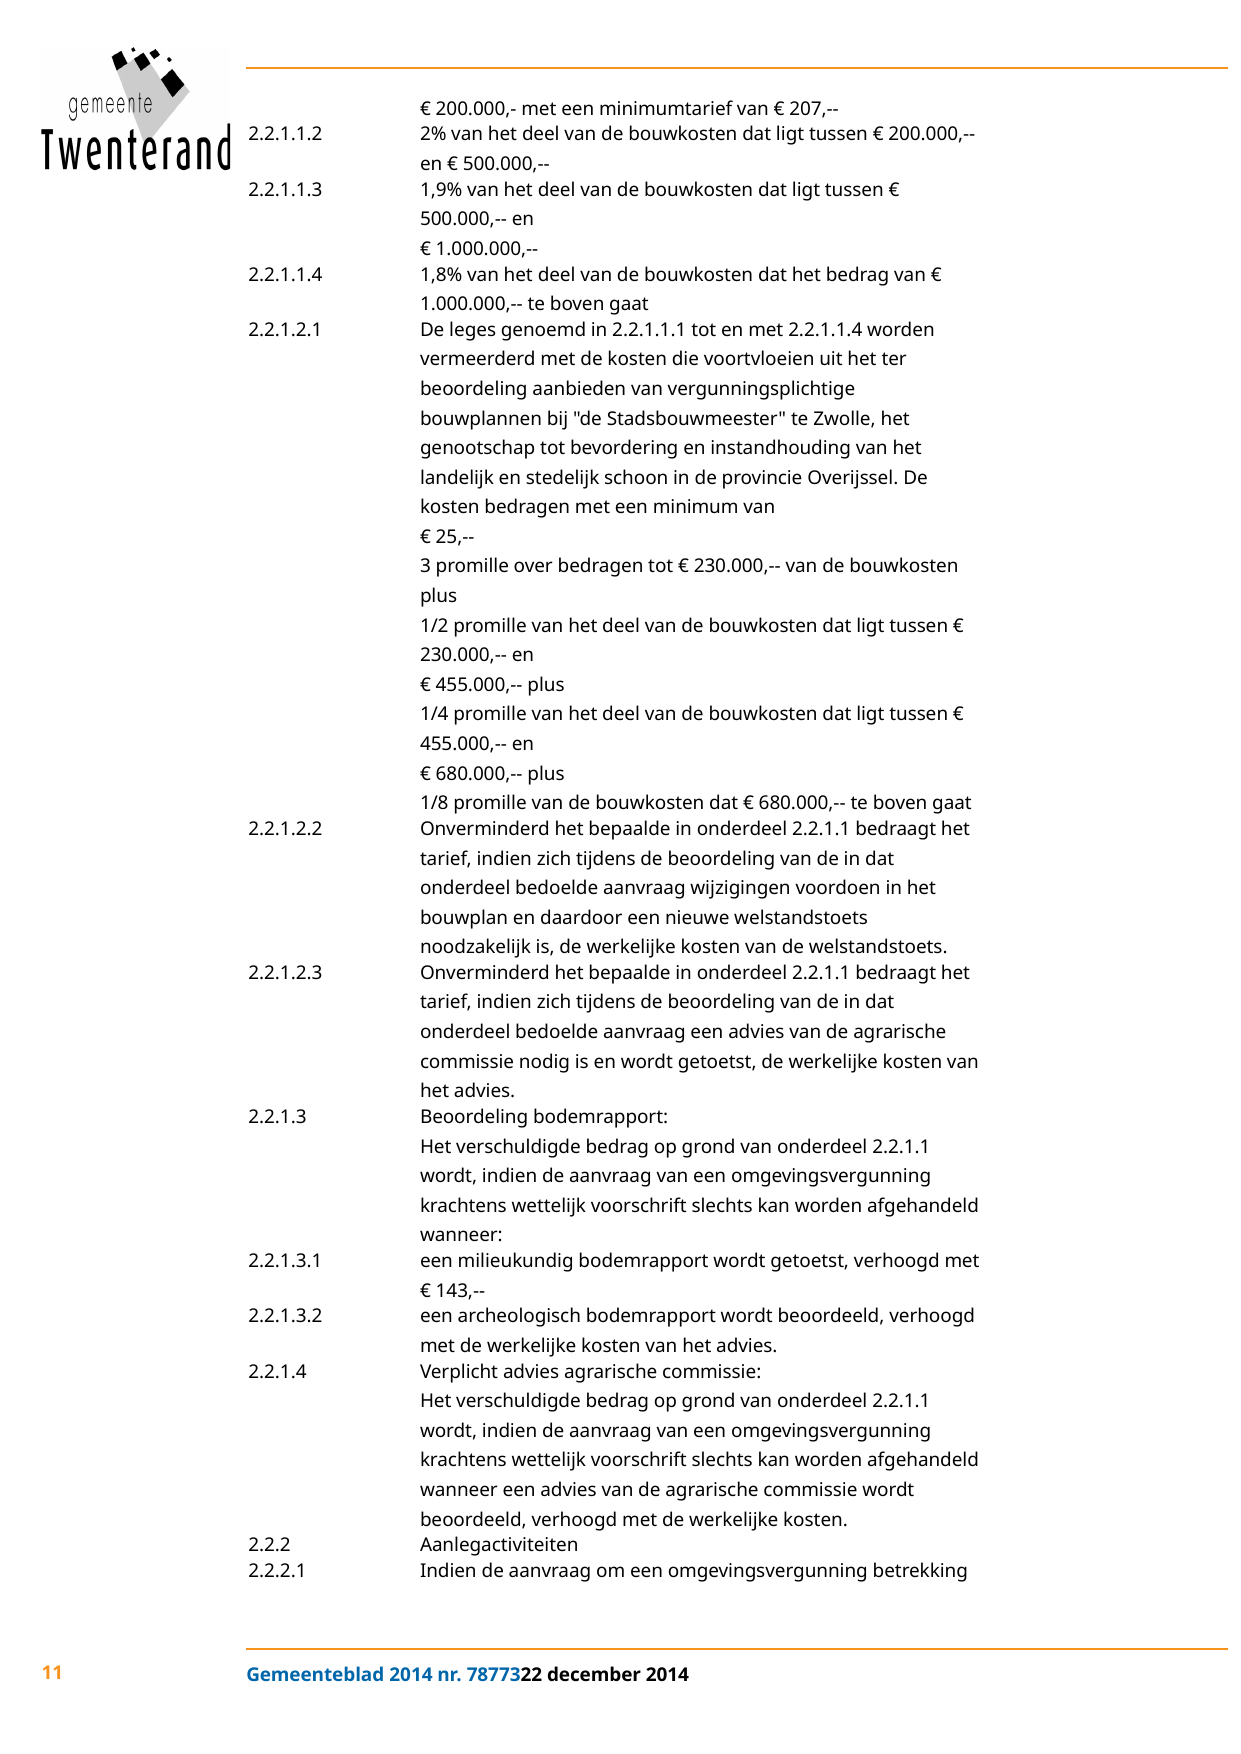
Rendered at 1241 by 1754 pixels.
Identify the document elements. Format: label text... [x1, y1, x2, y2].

table_cell De leges genoemd in 2.2.1.1.1 tot en met 2.2.1.1.4 worden vermeerderd met de kosten die voortvloeien uit het ter beoordeling aanbieden van vergunningsplichtige bouwplannen bij "de Stadsbouwmeester" te Zwolle, het genootschap tot bevordering en instandhouding van het landelijk en stedelijk schoon in de provincie Overijssel. De kosten bedragen met een minimum van € 25,-- 3 promille over bedragen tot € 230.000,-- van de bouwkosten plus 1/2 promille van het deel van de bouwkosten dat ligt tussen € 230.000,-- en € 455.000,-- plus 1/4 promille van het deel van de bouwkosten dat ligt tussen € 455.000,-- en € 680.000,-- plus 1/8 promille van de bouwkosten dat € 680.000,-- te boven gaat [420, 316, 980, 815]
table_cell 1,8% van het deel van de bouwkosten dat het bedrag van € 1.000.000,-- te boven gaat [420, 261, 980, 316]
picture [41, 47, 231, 172]
table_cell € 200.000,- met een minimumtarief van € 207,-- [420, 95, 980, 121]
table_cell 2.2.2.1 [248, 1557, 420, 1583]
table_cell Onverminderd het bepaalde in onderdeel 2.2.1.1 bedraagt het tarief, indien zich tijdens de beoordeling van de in dat onderdeel bedoelde aanvraag een advies van de agrarische commissie nodig is en wordt getoetst, de werkelijke kosten van het advies. [420, 959, 980, 1103]
table_cell [980, 1532, 1152, 1557]
table_cell 2.2.1.3 [248, 1103, 420, 1247]
table_cell 2.2.1.2.1 [248, 316, 420, 815]
table_cell [980, 1103, 1152, 1247]
table_cell Beoordeling bodemrapport: Het verschuldigde bedrag op grond van onderdeel 2.2.1.1 wordt, indien de aanvraag van een omgevingsvergunning krachtens wettelijk voorschrift slechts kan worden afgehandeld wanneer: [420, 1103, 980, 1247]
table_cell 2% van het deel van de bouwkosten dat ligt tussen € 200.000,-- en € 500.000,-- [420, 121, 980, 176]
table_cell 2.2.1.1.2 [248, 121, 420, 176]
table_cell [980, 1358, 1152, 1532]
table_cell [980, 121, 1152, 176]
table_cell [980, 1303, 1152, 1358]
table_cell [980, 1557, 1152, 1583]
table_cell 2.2.1.1.3 [248, 176, 420, 261]
table_cell [980, 316, 1152, 815]
table_cell [980, 95, 1152, 121]
table_cell Aanlegactiviteiten [420, 1532, 980, 1557]
table_cell [980, 1247, 1152, 1303]
table_cell [980, 176, 1152, 261]
table_cell 1,9% van het deel van de bouwkosten dat ligt tussen € 500.000,-- en € 1.000.000,-- [420, 176, 980, 261]
table_cell 2.2.1.1.4 [248, 261, 420, 316]
table_cell [248, 95, 420, 121]
table_cell 2.2.1.4 [248, 1358, 420, 1532]
table_cell 2.2.1.3.1 [248, 1247, 420, 1303]
table_cell een archeologisch bodemrapport wordt beoordeeld, verhoogd met de werkelijke kosten van het advies. [420, 1303, 980, 1358]
table_cell 2.2.1.2.3 [248, 959, 420, 1103]
table_cell 2.2.1.3.2 [248, 1303, 420, 1358]
table_cell een milieukundig bodemrapport wordt getoetst, verhoogd met € 143,-- [420, 1247, 980, 1303]
table_cell [980, 815, 1152, 959]
table_cell Verplicht advies agrarische commissie: Het verschuldigde bedrag op grond van onderdeel 2.2.1.1 wordt, indien de aanvraag van een omgevingsvergunning krachtens wettelijk voorschrift slechts kan worden afgehandeld wanneer een advies van de agrarische commissie wordt beoordeeld, verhoogd met de werkelijke kosten. [420, 1358, 980, 1532]
table_cell 2.2.2 [248, 1532, 420, 1557]
table_cell 2.2.1.2.2 [248, 815, 420, 959]
table_cell [980, 261, 1152, 316]
table_cell Indien de aanvraag om een omgevingsvergunning betrekking [420, 1557, 980, 1583]
table_cell [980, 959, 1152, 1103]
table_cell Onverminderd het bepaalde in onderdeel 2.2.1.1 bedraagt het tarief, indien zich tijdens de beoordeling van de in dat onderdeel bedoelde aanvraag wijzigingen voordoen in het bouwplan en daardoor een nieuwe welstandstoets noodzakelijk is, de werkelijke kosten van de welstandstoets. [420, 815, 980, 959]
